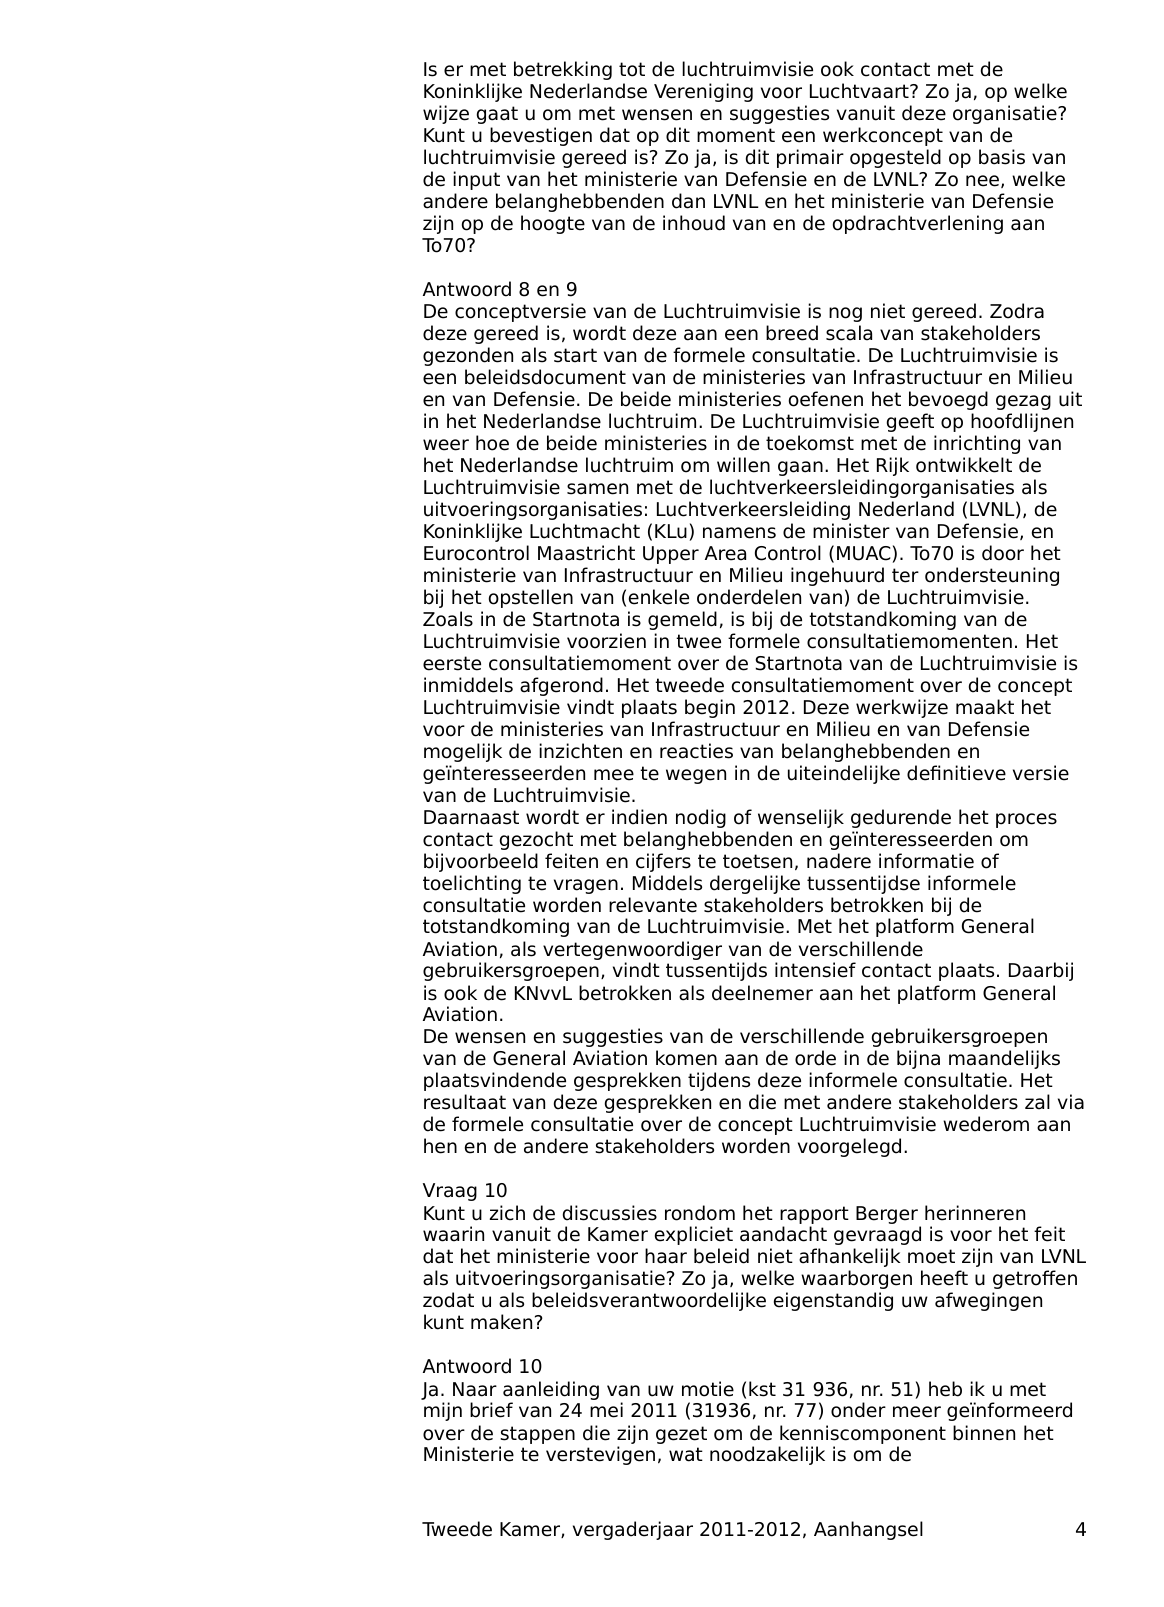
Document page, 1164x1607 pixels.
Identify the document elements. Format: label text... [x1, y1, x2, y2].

text Vraag 10 [422, 1180, 1087, 1202]
text Antwoord 8 en 9 [422, 279, 1087, 301]
text Kunt u zich de discussies rondom het rapport Berger herinneren waarin vanuit de Kamer expliciet aandacht gevraagd is voor het feit dat het ministerie voor haar beleid niet afhankelijk moet zijn van LVNL als uitvoeringsorganisatie? Zo ja, welke waarborgen heeft u getroffen zodat u als beleidsverantwoordelijke eigenstandig uw afwegingen kunt maken? [422, 1202, 1087, 1334]
text Is er met betrekking tot de luchtruimvisie ook contact met de Koninklijke Nederlandse Vereniging voor Luchtvaart? Zo ja, op welke wijze gaat u om met wensen en suggesties vanuit deze organisatie? [422, 59, 1087, 125]
text Zoals in de Startnota is gemeld, is bij de totstandkoming van de Luchtruimvisie voorzien in twee formele consultatiemomenten. Het eerste consultatiemoment over de Startnota van de Luchtruimvisie is inmiddels afgerond. Het tweede consultatiemoment over de concept Luchtruimvisie vindt plaats begin 2012. Deze werkwijze maakt het voor de ministeries van Infrastructuur en Milieu en van Defensie mogelijk de inzichten en reacties van belanghebbenden en geïnteresseerden mee te wegen in de uiteindelijke definitieve versie van de Luchtruimvisie. [422, 609, 1087, 807]
text Kunt u bevestigen dat op dit moment een werkconcept van de luchtruimvisie gereed is? Zo ja, is dit primair opgesteld op basis van de input van het ministerie van Defensie en de LVNL? Zo nee, welke andere belanghebbenden dan LVNL en het ministerie van Defensie zijn op de hoogte van de inhoud van en de opdrachtverlening aan To70? [422, 125, 1087, 257]
text Antwoord 10 [422, 1356, 1087, 1378]
text De conceptversie van de Luchtruimvisie is nog niet gereed. Zodra deze gereed is, wordt deze aan een breed scala van stakeholders gezonden als start van de formele consultatie. De Luchtruimvisie is een beleidsdocument van de ministeries van Infrastructuur en Milieu en van Defensie. De beide ministeries oefenen het bevoegd gezag uit in het Nederlandse luchtruim. De Luchtruimvisie geeft op hoofdlijnen weer hoe de beide ministeries in de toekomst met de inrichting van het Nederlandse luchtruim om willen gaan. Het Rijk ontwikkelt de Luchtruimvisie samen met de luchtverkeersleidingorganisaties als uitvoeringsorganisaties: Luchtverkeersleiding Nederland (LVNL), de Koninklijke Luchtmacht (KLu) namens de minister van Defensie, en Eurocontrol Maastricht Upper Area Control (MUAC). To70 is door het ministerie van Infrastructuur en Milieu ingehuurd ter ondersteuning bij het opstellen van (enkele onderdelen van) de Luchtruimvisie. [422, 301, 1087, 609]
text Ja. Naar aanleiding van uw motie (kst 31 936, nr. 51) heb ik u met mijn brief van 24 mei 2011 (31936, nr. 77) onder meer geïnformeerd over de stappen die zijn gezet om de kenniscomponent binnen het Ministerie te verstevigen, wat noodzakelijk is om de [422, 1378, 1087, 1466]
text Daarnaast wordt er indien nodig of wenselijk gedurende het proces contact gezocht met belanghebbenden en geïnteresseerden om bijvoorbeeld feiten en cijfers te toetsen, nadere informatie of toelichting te vragen. Middels dergelijke tussentijdse informele consultatie worden relevante stakeholders betrokken bij de totstandkoming van de Luchtruimvisie. Met het platform General Aviation, als vertegenwoordiger van de verschillende gebruikersgroepen, vindt tussentijds intensief contact plaats. Daarbij is ook de KNvvL betrokken als deelnemer aan het platform General Aviation. [422, 807, 1087, 1026]
text De wensen en suggesties van de verschillende gebruikersgroepen van de General Aviation komen aan de orde in de bijna maandelijks plaatsvindende gesprekken tijdens deze informele consultatie. Het resultaat van deze gesprekken en die met andere stakeholders zal via de formele consultatie over de concept Luchtruimvisie wederom aan hen en de andere stakeholders worden voorgelegd. [422, 1026, 1087, 1158]
